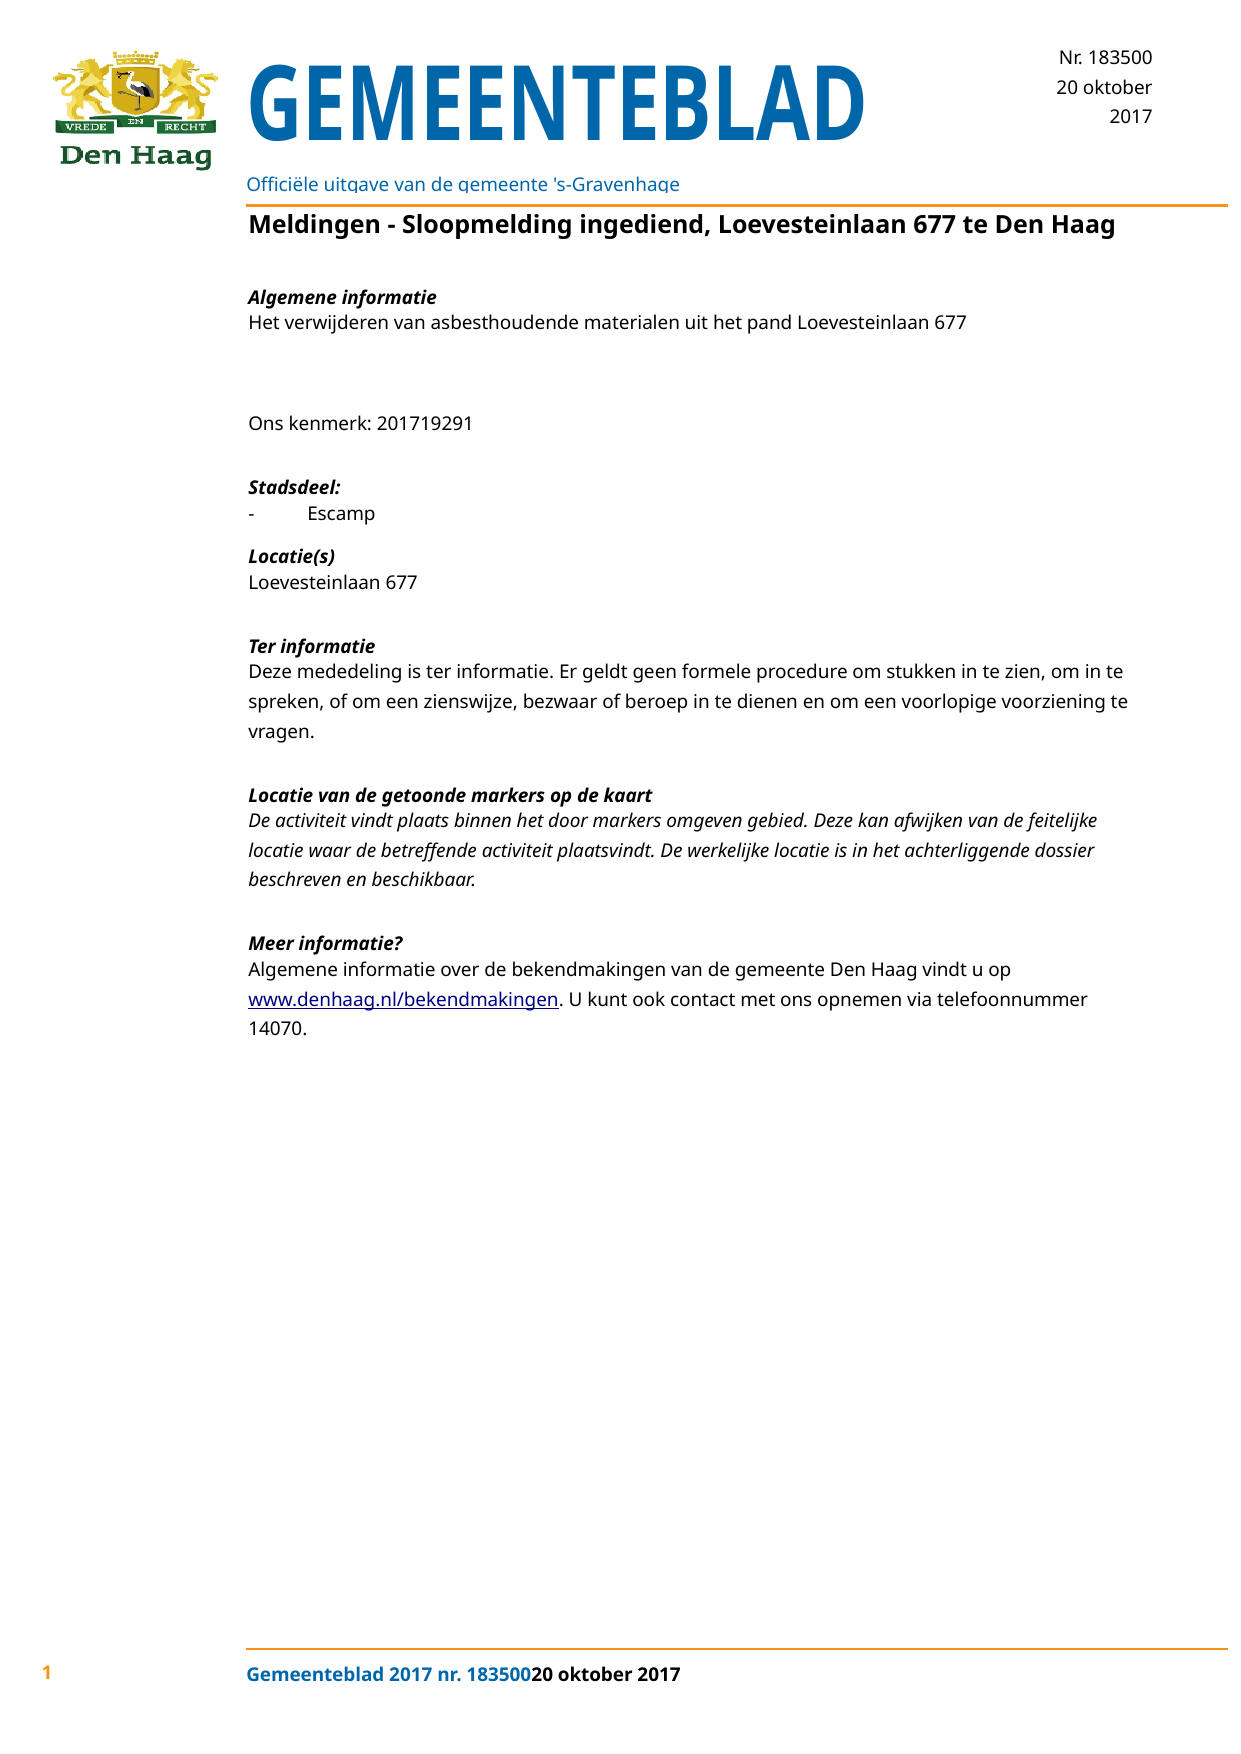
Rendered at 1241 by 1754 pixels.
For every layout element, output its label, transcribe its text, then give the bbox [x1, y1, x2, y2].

picture [41, 47, 231, 172]
text Algemene informatie [248, 284, 1152, 309]
text Het verwijderen van asbesthoudende materialen uit het pand Loevesteinlaan 677 [248, 309, 1152, 335]
text Algemene informatie over de bekendmakingen van de gemeente Den Haag vindt u op www.denhaag.nl/bekendmakingen. U kunt ook contact met ons opnemen via telefoonnummer 14070. [248, 956, 1152, 1041]
text Stadsdeel: [248, 474, 1152, 500]
text Meldingen - Sloopmelding ingediend, Loevesteinlaan 677 te Den Haag [248, 207, 1152, 241]
text Loevesteinlaan 677 [248, 569, 1152, 595]
text Deze mededeling is ter informatie. Er geldt geen formele procedure om stukken in te zien, om in te spreken, of om een zienswijze, bezwaar of beroep in te dienen en om een voorlopige voorziening te vragen. [248, 659, 1152, 743]
text Locatie van de getoonde markers op de kaart [248, 782, 1152, 807]
text De activiteit vindt plaats binnen het door markers omgeven gebied. Deze kan afwijken van de feitelijke locatie waar de betreffende activiteit plaatsvindt. De werkelijke locatie is in het achterliggende dossier beschreven en beschikbaar. [248, 807, 1152, 892]
text Meer informatie? [248, 931, 1152, 956]
text Locatie(s) [248, 543, 1152, 569]
text Ons kenmerk: 201719291 [248, 410, 1152, 436]
list Escamp [248, 500, 1152, 526]
text Ter informatie [248, 633, 1152, 659]
